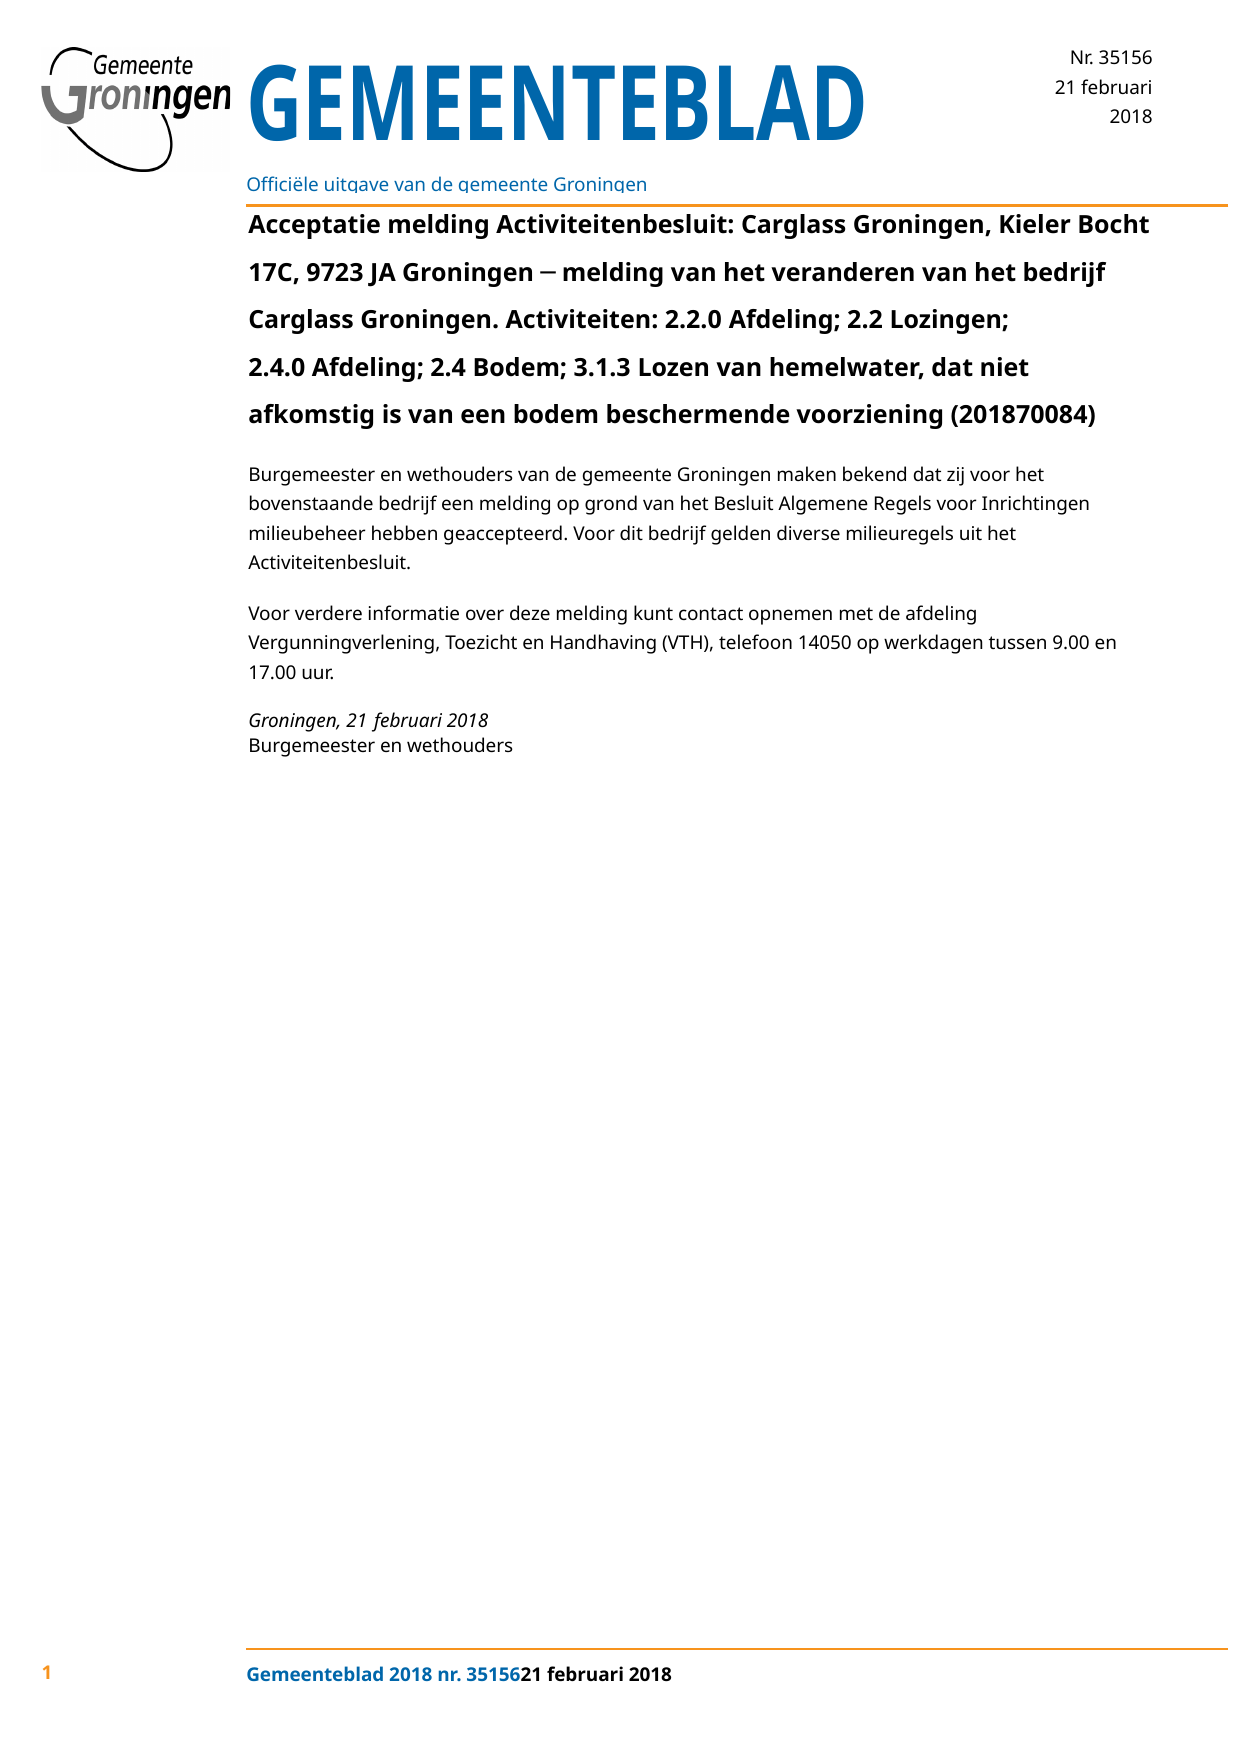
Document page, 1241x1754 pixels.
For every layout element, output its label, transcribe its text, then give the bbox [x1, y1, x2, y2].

text Burgemeester en wethouders [248, 733, 1152, 758]
text Burgemeester en wethouders van de gemeente Groningen maken bekend dat zij voor het bovenstaande bedrijf een melding op grond van het Besluit Algemene Regels voor Inrichtingen milieubeheer hebben geaccepteerd. Voor dit bedrijf gelden diverse milieuregels uit het Activiteitenbesluit. [248, 461, 1152, 575]
text Groningen, 21 februari 2018 [248, 707, 1152, 733]
picture [41, 47, 231, 172]
text Acceptatie melding Activiteitenbesluit: Carglass Groningen, Kieler Bocht 17C, 9723 JA Groningen ─ melding van het veranderen van het bedrijf Carglass Groningen. Activiteiten: 2.2.0 Afdeling; 2.2 Lozingen; 2.4.0 Afdeling; 2.4 Bodem; 3.1.3 Lozen van hemelwater, dat niet afkomstig is van een bodem beschermende voorziening (201870084) [248, 207, 1152, 431]
text Voor verdere informatie over deze melding kunt contact opnemen met de afdeling Vergunningverlening, Toezicht en Handhaving (VTH), telefoon 14050 op werkdagen tussen 9.00 en 17.00 uur. [248, 600, 1152, 685]
